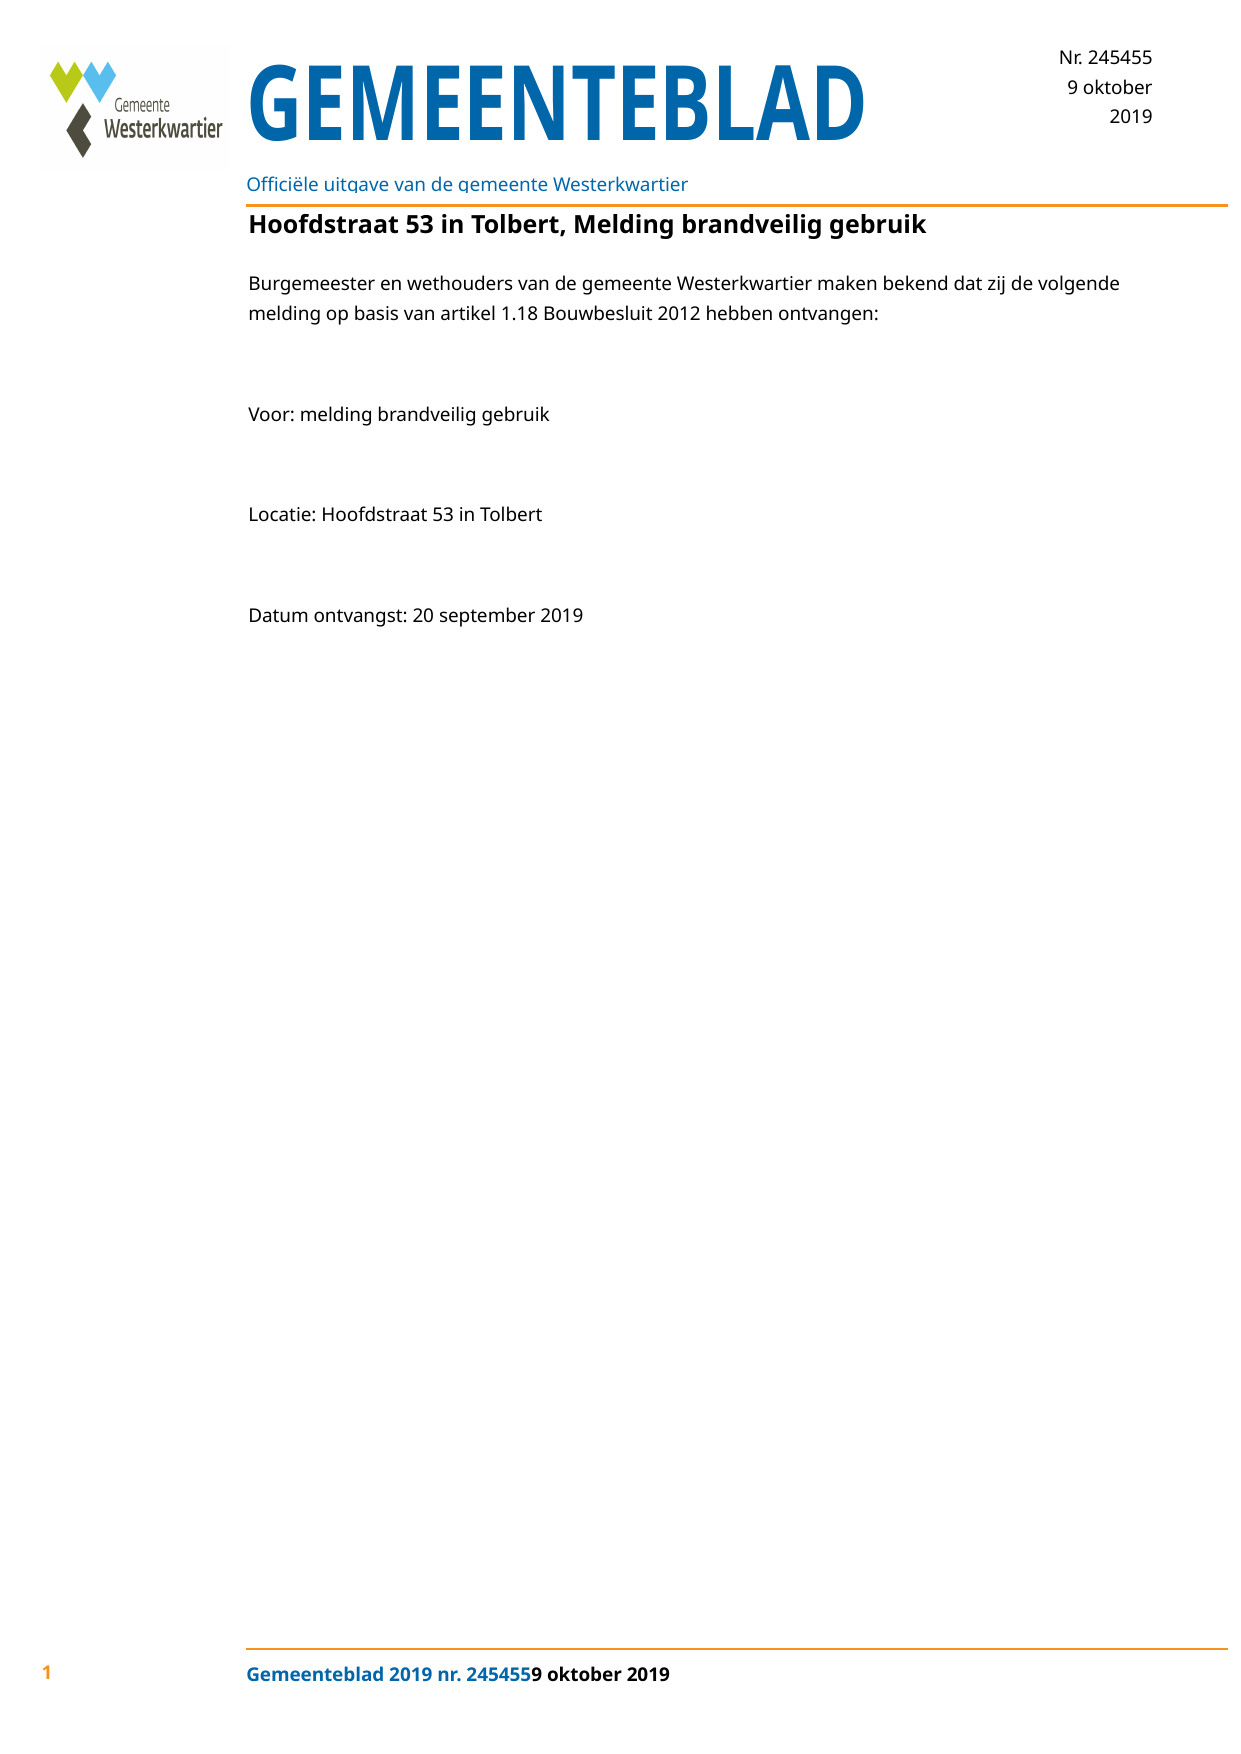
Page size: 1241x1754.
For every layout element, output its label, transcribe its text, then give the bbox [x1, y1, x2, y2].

text Locatie: Hoofdstraat 53 in Tolbert [248, 502, 1152, 527]
text Hoofdstraat 53 in Tolbert, Melding brandveilig gebruik [248, 207, 1152, 241]
text Voor: melding brandveilig gebruik [248, 401, 1152, 426]
text Datum ontvangst: 20 september 2019 [248, 602, 1152, 628]
text Burgemeester en wethouders van de gemeente Westerkwartier maken bekend dat zij de volgende melding op basis van artikel 1.18 Bouwbesluit 2012 hebben ontvangen: [248, 270, 1152, 326]
picture [41, 47, 231, 172]
